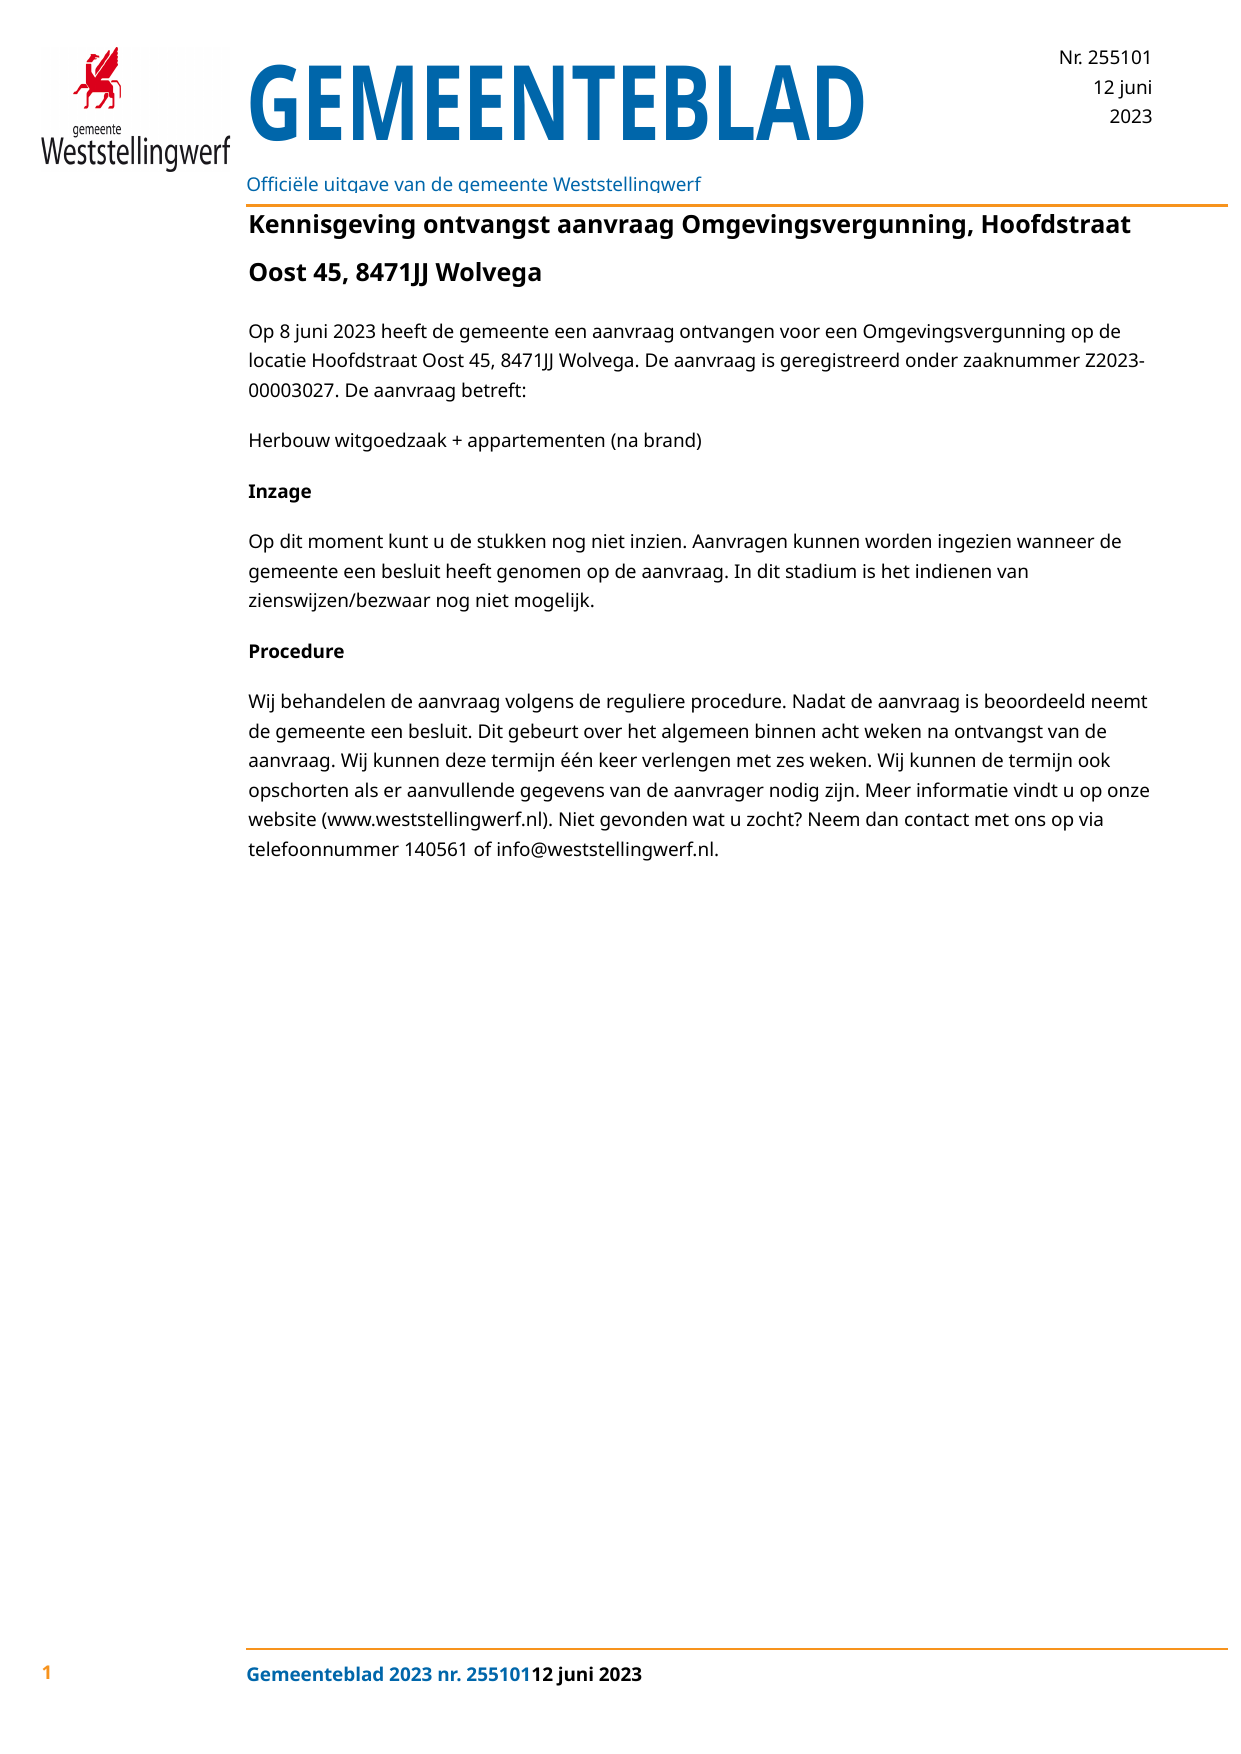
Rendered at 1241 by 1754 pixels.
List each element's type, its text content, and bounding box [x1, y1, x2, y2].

text Herbouw witgoedzaak + appartementen (na brand) [248, 427, 1152, 453]
text Procedure [248, 638, 1152, 664]
picture [41, 47, 231, 172]
text Kennisgeving ontvangst aanvraag Omgevingsvergunning, Hoofdstraat Oost 45, 8471JJ Wolvega [248, 207, 1152, 288]
text Op 8 juni 2023 heeft de gemeente een aanvraag ontvangen voor een Omgevingsvergunning op de locatie Hoofdstraat Oost 45, 8471JJ Wolvega. De aanvraag is geregistreerd onder zaaknummer Z2023-00003027. De aanvraag betreft: [248, 318, 1152, 403]
text Inzage [248, 478, 1152, 504]
text Op dit moment kunt u de stukken nog niet inzien. Aanvragen kunnen worden ingezien wanneer de gemeente een besluit heeft genomen op de aanvraag. In dit stadium is het indienen van zienswijzen/bezwaar nog niet mogelijk. [248, 528, 1152, 613]
text Wij behandelen de aanvraag volgens de reguliere procedure. Nadat de aanvraag is beoordeeld neemt de gemeente een besluit. Dit gebeurt over het algemeen binnen acht weken na ontvangst van de aanvraag. Wij kunnen deze termijn één keer verlengen met zes weken. Wij kunnen de termijn ook opschorten als er aanvullende gegevens van de aanvrager nodig zijn. Meer informatie vindt u op onze website (www.weststellingwerf.nl). Niet gevonden wat u zocht? Neem dan contact met ons op via telefoonnummer 140561 of info@weststellingwerf.nl. [248, 688, 1152, 862]
